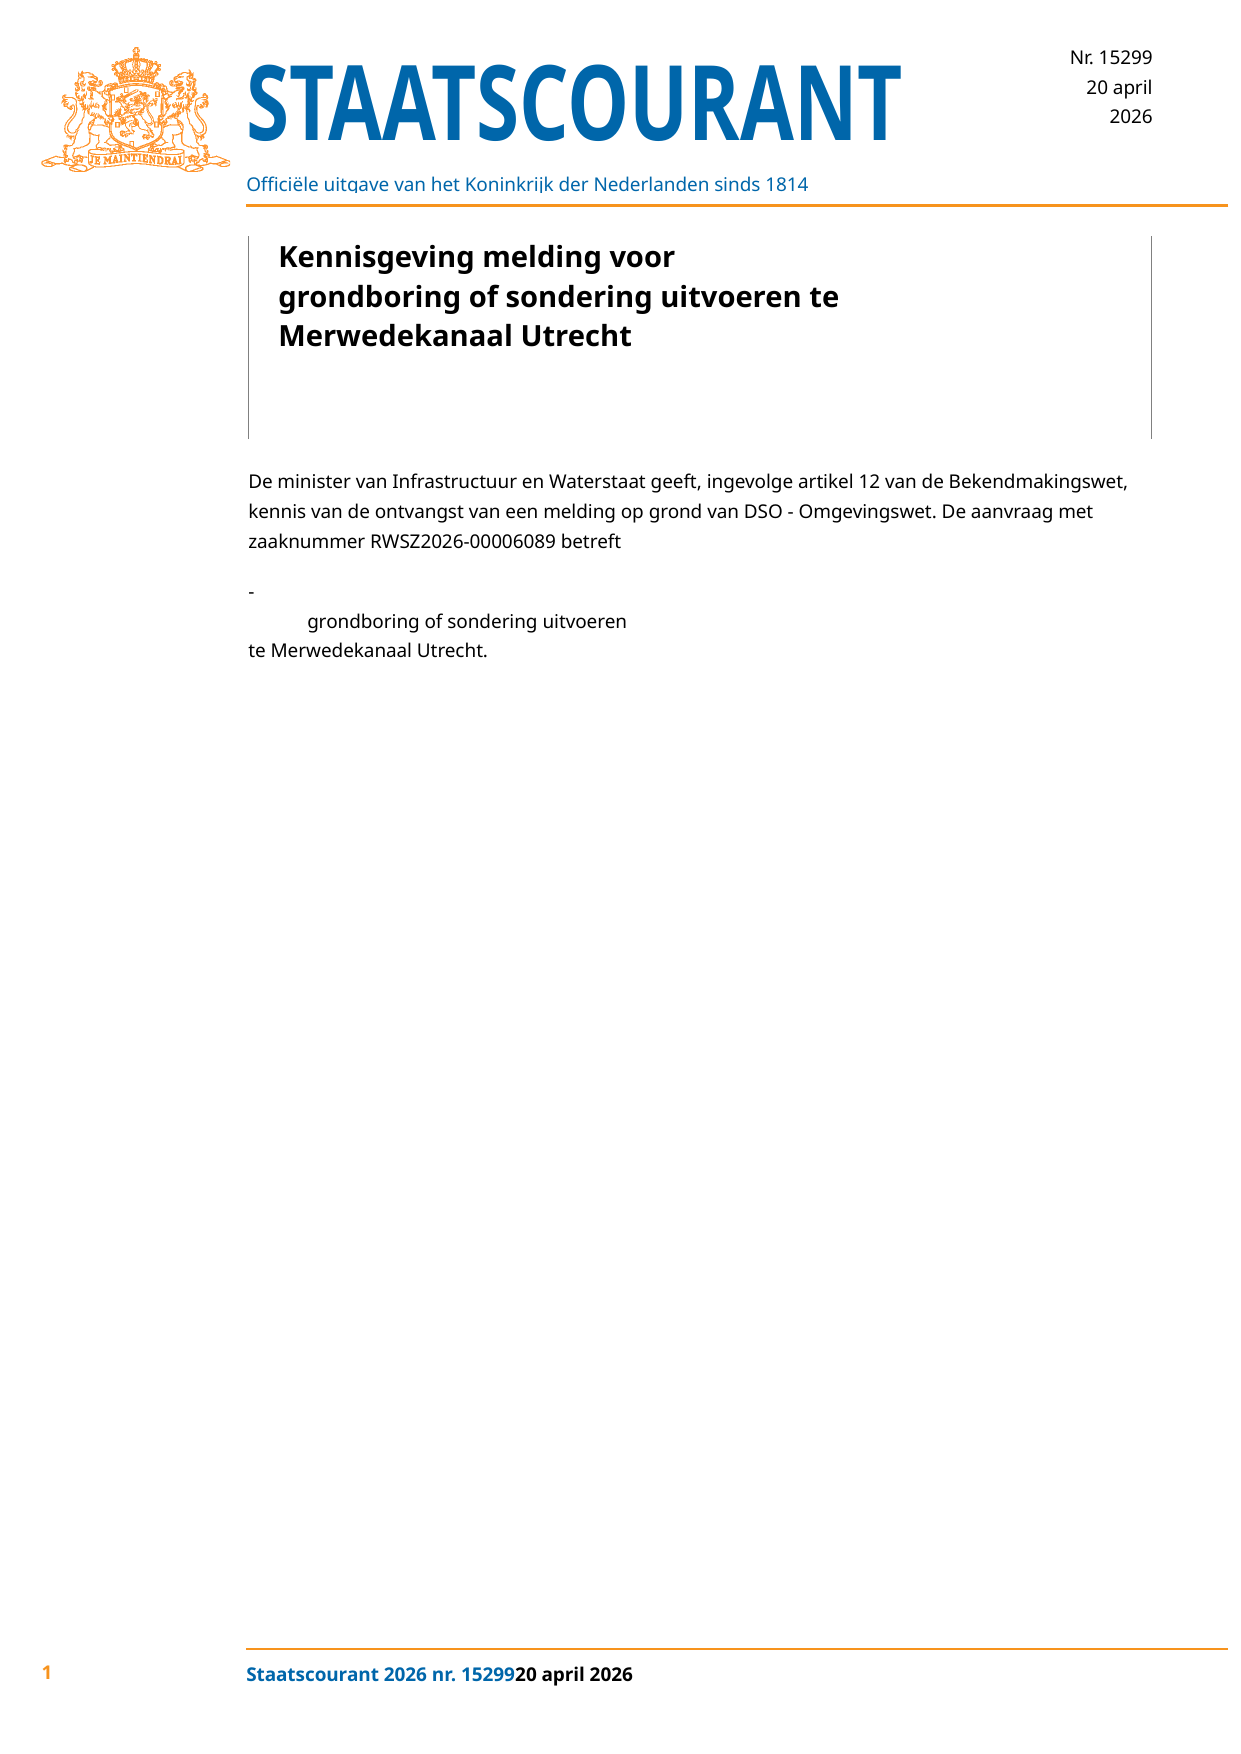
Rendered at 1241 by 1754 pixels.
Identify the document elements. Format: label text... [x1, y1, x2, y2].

table_header Kennisgeving melding voor grondboring of sondering uitvoeren te Merwedekanaal Utrecht [249, 236, 850, 439]
table_header [850, 414, 1151, 439]
table_header [850, 236, 912, 413]
table_header [1090, 236, 1151, 413]
text De minister van Infrastructuur en Waterstaat geeft, ingevolge artikel 12 van de Bekendmakingswet, kennis van de ontvangst van een melding op grond van DSO - Omgevingswet. De aanvraag met zaaknummer RWSZ2026-00006089 betreft [248, 469, 1152, 553]
list grondboring of sondering uitvoeren [248, 608, 1152, 633]
picture [912, 236, 1090, 414]
text te Merwedekanaal Utrecht. [248, 637, 1152, 663]
picture [41, 47, 231, 172]
